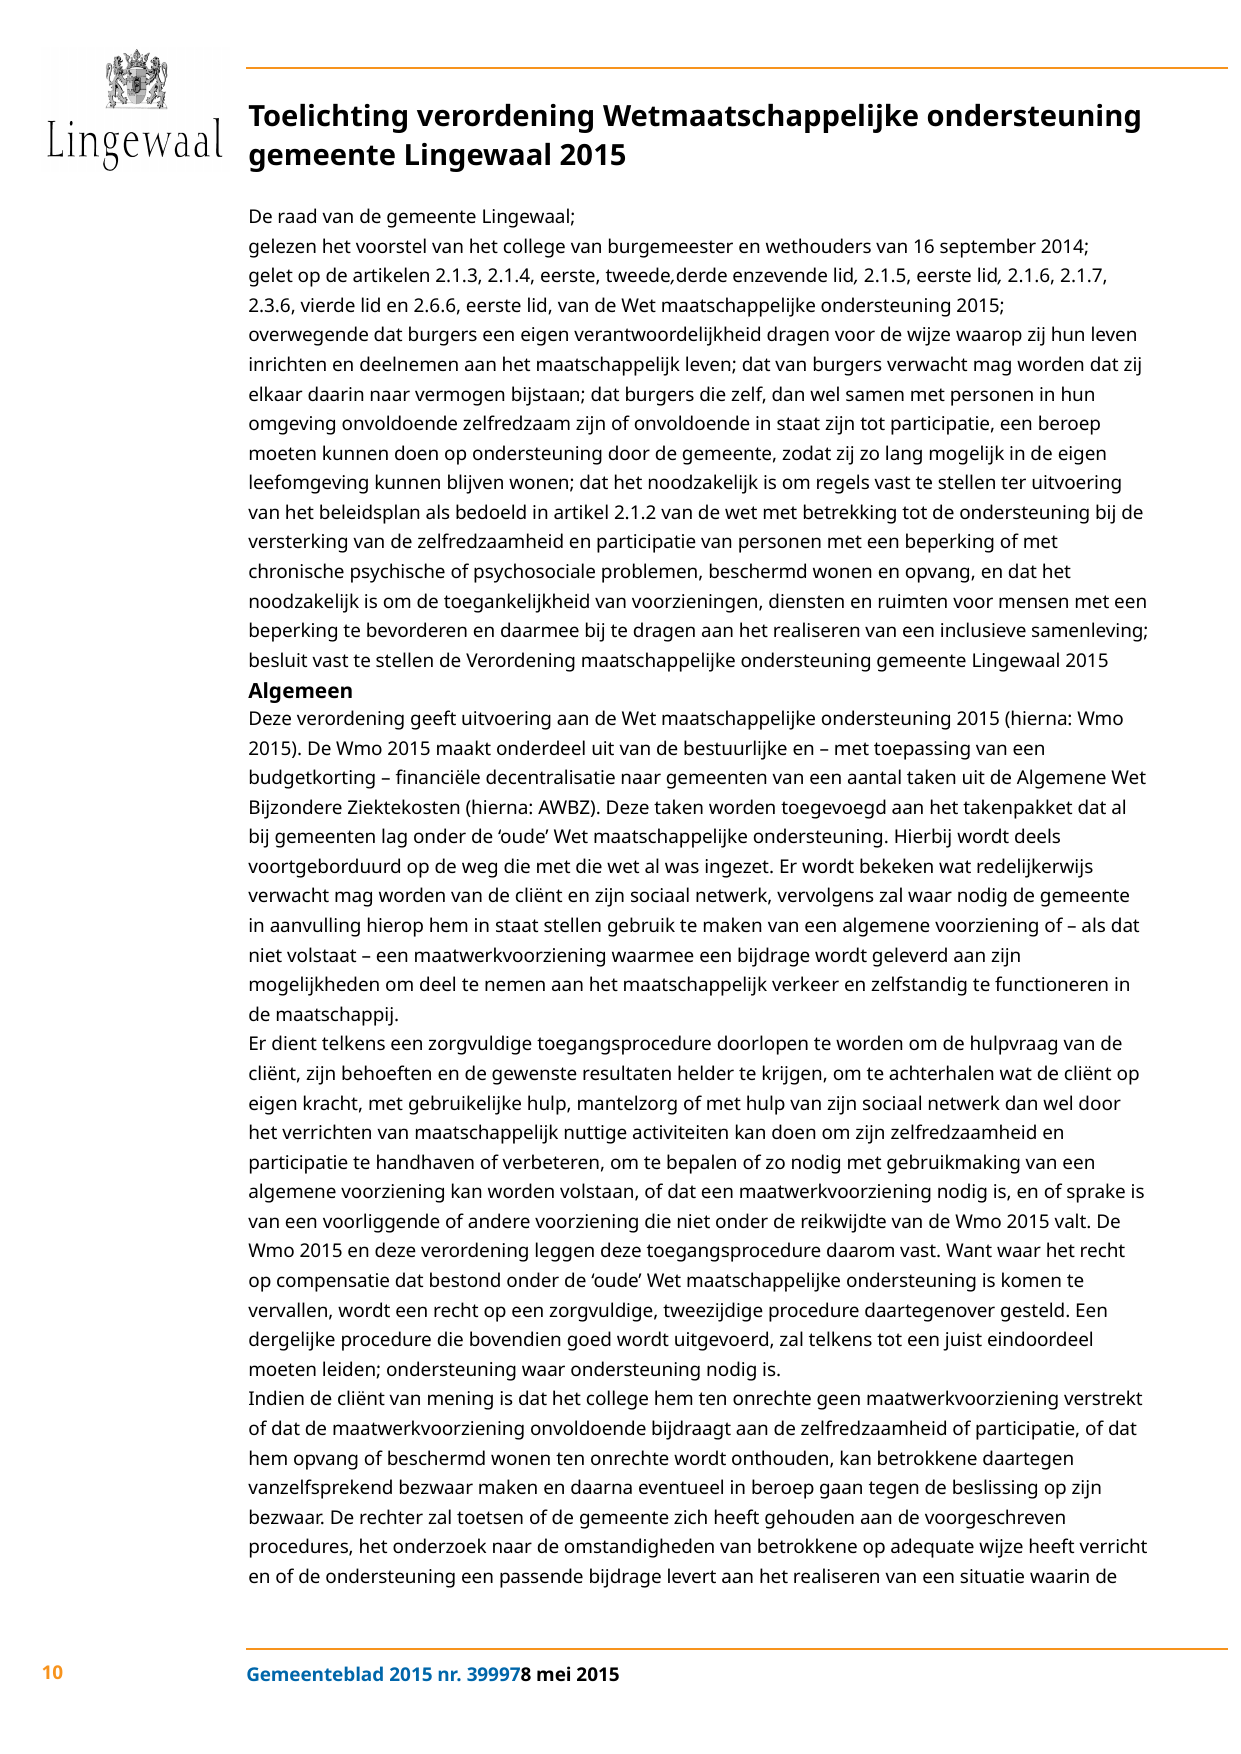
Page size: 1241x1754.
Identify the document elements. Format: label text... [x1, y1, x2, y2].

text gelet op de artikelen 2.1.3, 2.1.4, eerste, tweede,derde enzevende lid, 2.1.5, eerste lid, 2.1.6, 2.1.7, 2.3.6, vierde lid en 2.6.6, eerste lid, van de Wet maatschappelijke ondersteuning 2015; [248, 262, 1152, 318]
text Er dient telkens een zorgvuldige toegangsprocedure doorlopen te worden om de hulpvraag van de cliënt, zijn behoeften en de gewenste resultaten helder te krijgen, om te achterhalen wat de cliënt op eigen kracht, met gebruikelijke hulp, mantelzorg of met hulp van zijn sociaal netwerk dan wel door het verrichten van maatschappelijk nuttige activiteiten kan doen om zijn zelfredzaamheid en participatie te handhaven of verbeteren, om te bepalen of zo nodig met gebruikmaking van een algemene voorziening kan worden volstaan, of dat een maatwerkvoorziening nodig is, en of sprake is van een voorliggende of andere voorziening die niet onder de reikwijdte van de Wmo 2015 valt. De Wmo 2015 en deze verordening leggen deze toegangsprocedure daarom vast. Want waar het recht op compensatie dat bestond onder de ‘oude’ Wet maatschappelijke ondersteuning is komen te vervallen, wordt een recht op een zorgvuldige, tweezijdige procedure daartegenover gesteld. Een dergelijke procedure die bovendien goed wordt uitgevoerd, zal telkens tot een juist eindoordeel moeten leiden; ondersteuning waar ondersteuning nodig is. [248, 1031, 1152, 1382]
text besluit vast te stellen de Verordening maatschappelijke ondersteuning gemeente Lingewaal 2015 [248, 647, 1152, 673]
text De raad van de gemeente Lingewaal; [248, 203, 1152, 229]
text gelezen het voorstel van het college van burgemeester en wethouders van 16 september 2014; [248, 233, 1152, 259]
text Toelichting verordening Wetmaatschappelijke ondersteuning gemeente Lingewaal 2015 [248, 95, 1152, 174]
text Indien de cliënt van mening is dat het college hem ten onrechte geen maatwerkvoorziening verstrekt of dat de maatwerkvoorziening onvoldoende bijdraagt aan de zelfredzaamheid of participatie, of dat hem opvang of beschermd wonen ten onrechte wordt onthouden, kan betrokkene daartegen vanzelfsprekend bezwaar maken en daarna eventueel in beroep gaan tegen de beslissing op zijn bezwaar. De rechter zal toetsen of de gemeente zich heeft gehouden aan de voorgeschreven procedures, het onderzoek naar de omstandigheden van betrokkene op adequate wijze heeft verricht en of de ondersteuning een passende bijdrage levert aan het realiseren van een situatie waarin de [248, 1386, 1152, 1589]
text Algemeen [248, 677, 1152, 705]
text Deze verordening geeft uitvoering aan de Wet maatschappelijke ondersteuning 2015 (hierna: Wmo 2015). De Wmo 2015 maakt onderdeel uit van de bestuurlijke en – met toepassing van een budgetkorting – financiële decentralisatie naar gemeenten van een aantal taken uit de Algemene Wet Bijzondere Ziektekosten (hierna: AWBZ). Deze taken worden toegevoegd aan het takenpakket dat al bij gemeenten lag onder de ‘oude’ Wet maatschappelijke ondersteuning. Hierbij wordt deels voortgeborduurd op de weg die met die wet al was ingezet. Er wordt bekeken wat redelijkerwijs verwacht mag worden van de cliënt en zijn sociaal netwerk, vervolgens zal waar nodig de gemeente in aanvulling hierop hem in staat stellen gebruik te maken van een algemene voorziening of – als dat niet volstaat – een maatwerkvoorziening waarmee een bijdrage wordt geleverd aan zijn mogelijkheden om deel te nemen aan het maatschappelijk verkeer en zelfstandig te functioneren in de maatschappij. [248, 705, 1152, 1027]
text overwegende dat burgers een eigen verantwoordelijkheid dragen voor de wijze waarop zij hun leven inrichten en deelnemen aan het maatschappelijk leven; dat van burgers verwacht mag worden dat zij elkaar daarin naar vermogen bijstaan; dat burgers die zelf, dan wel samen met personen in hun omgeving onvoldoende zelfredzaam zijn of onvoldoende in staat zijn tot participatie, een beroep moeten kunnen doen op ondersteuning door de gemeente, zodat zij zo lang mogelijk in de eigen leefomgeving kunnen blijven wonen; dat het noodzakelijk is om regels vast te stellen ter uitvoering van het beleidsplan als bedoeld in artikel 2.1.2 van de wet met betrekking tot de ondersteuning bij de versterking van de zelfredzaamheid en participatie van personen met een beperking of met chronische psychische of psychosociale problemen, beschermd wonen en opvang, en dat het noodzakelijk is om de toegankelijkheid van voorzieningen, diensten en ruimten voor mensen met een beperking te bevorderen en daarmee bij te dragen aan het realiseren van een inclusieve samenleving; [248, 322, 1152, 643]
picture [41, 47, 231, 172]
